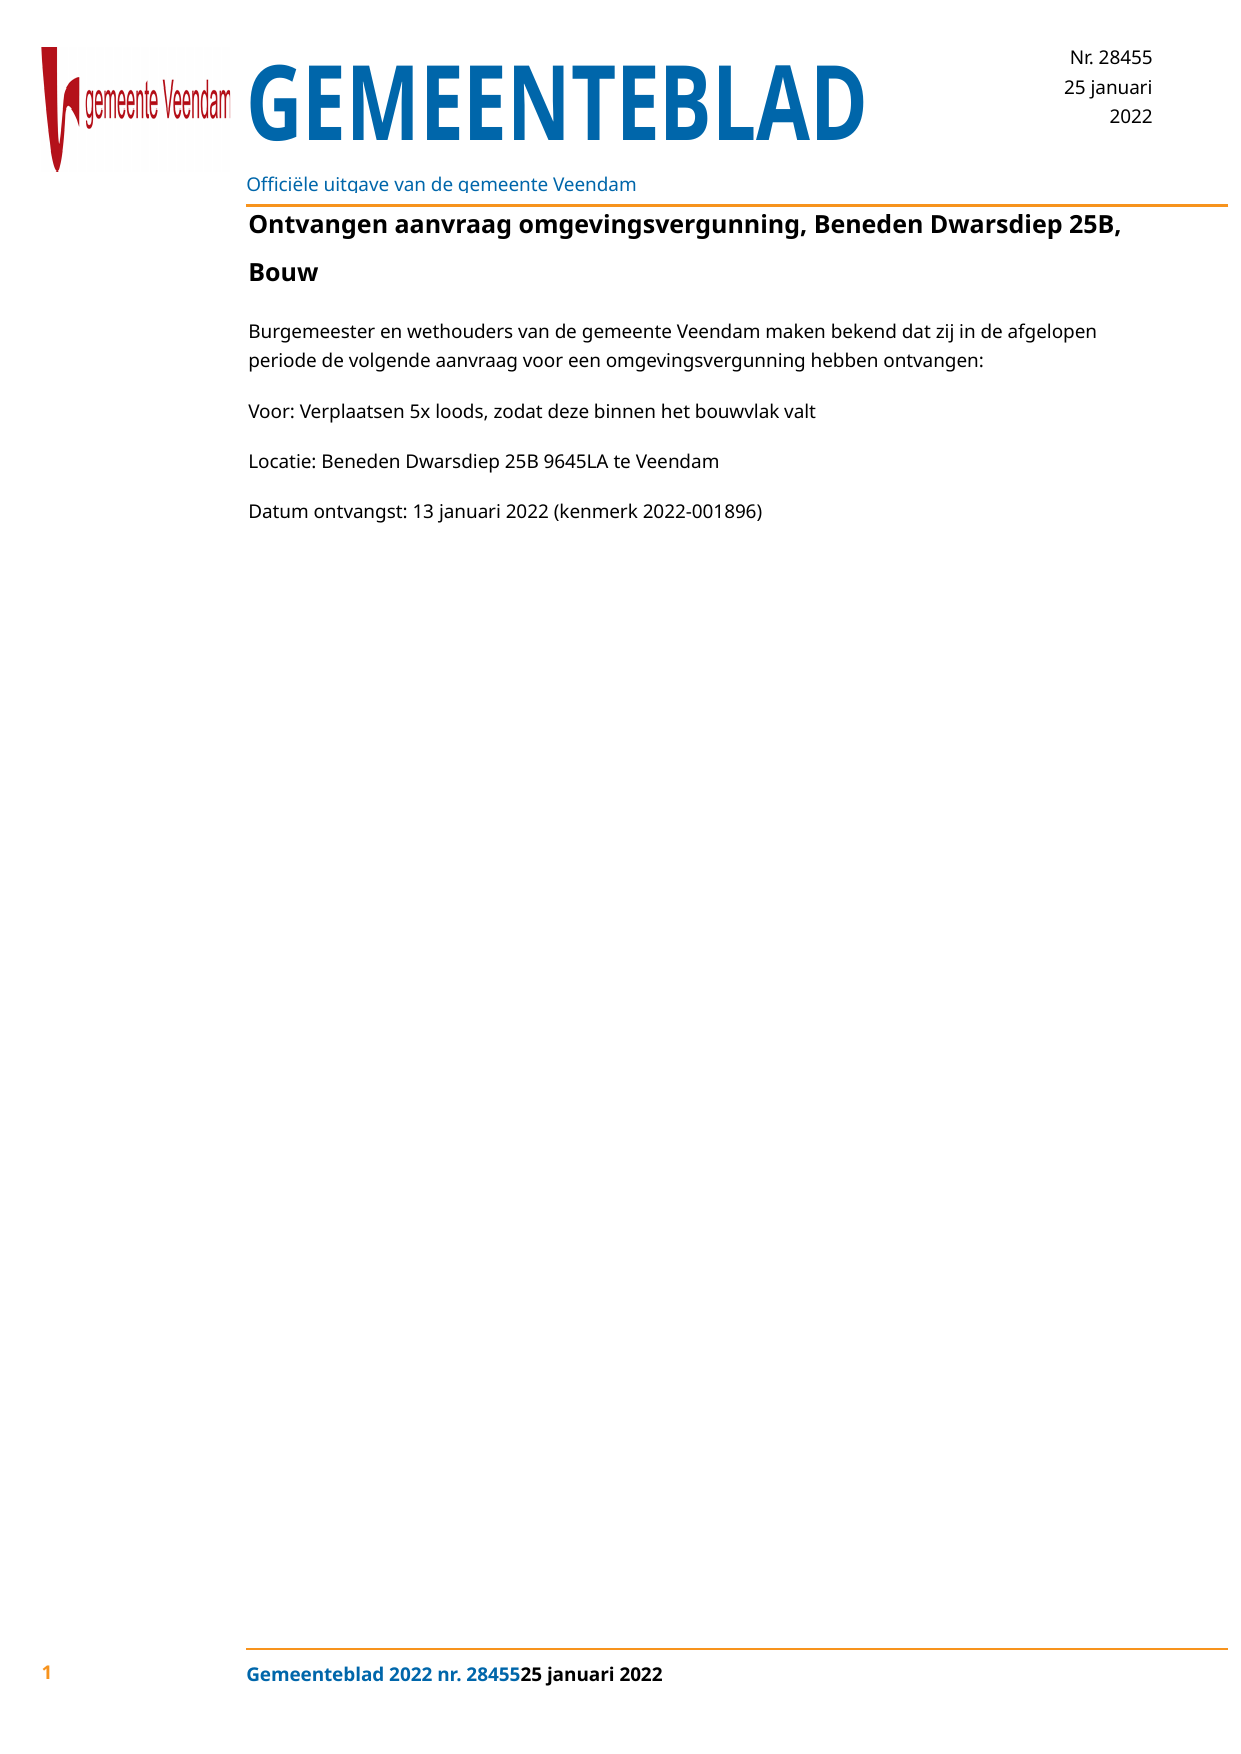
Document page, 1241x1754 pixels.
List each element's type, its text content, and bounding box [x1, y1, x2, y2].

text Ontvangen aanvraag omgevingsvergunning, Beneden Dwarsdiep 25B, Bouw [248, 207, 1152, 288]
picture [41, 47, 231, 172]
text Datum ontvangst: 13 januari 2022 (kenmerk 2022-001896) [248, 499, 1152, 524]
text Burgemeester en wethouders van de gemeente Veendam maken bekend dat zij in de afgelopen periode de volgende aanvraag voor een omgevingsvergunning hebben ontvangen: [248, 318, 1152, 373]
text Locatie: Beneden Dwarsdiep 25B 9645LA te Veendam [248, 448, 1152, 474]
text Voor: Verplaatsen 5x loods, zodat deze binnen het bouwvlak valt [248, 398, 1152, 424]
